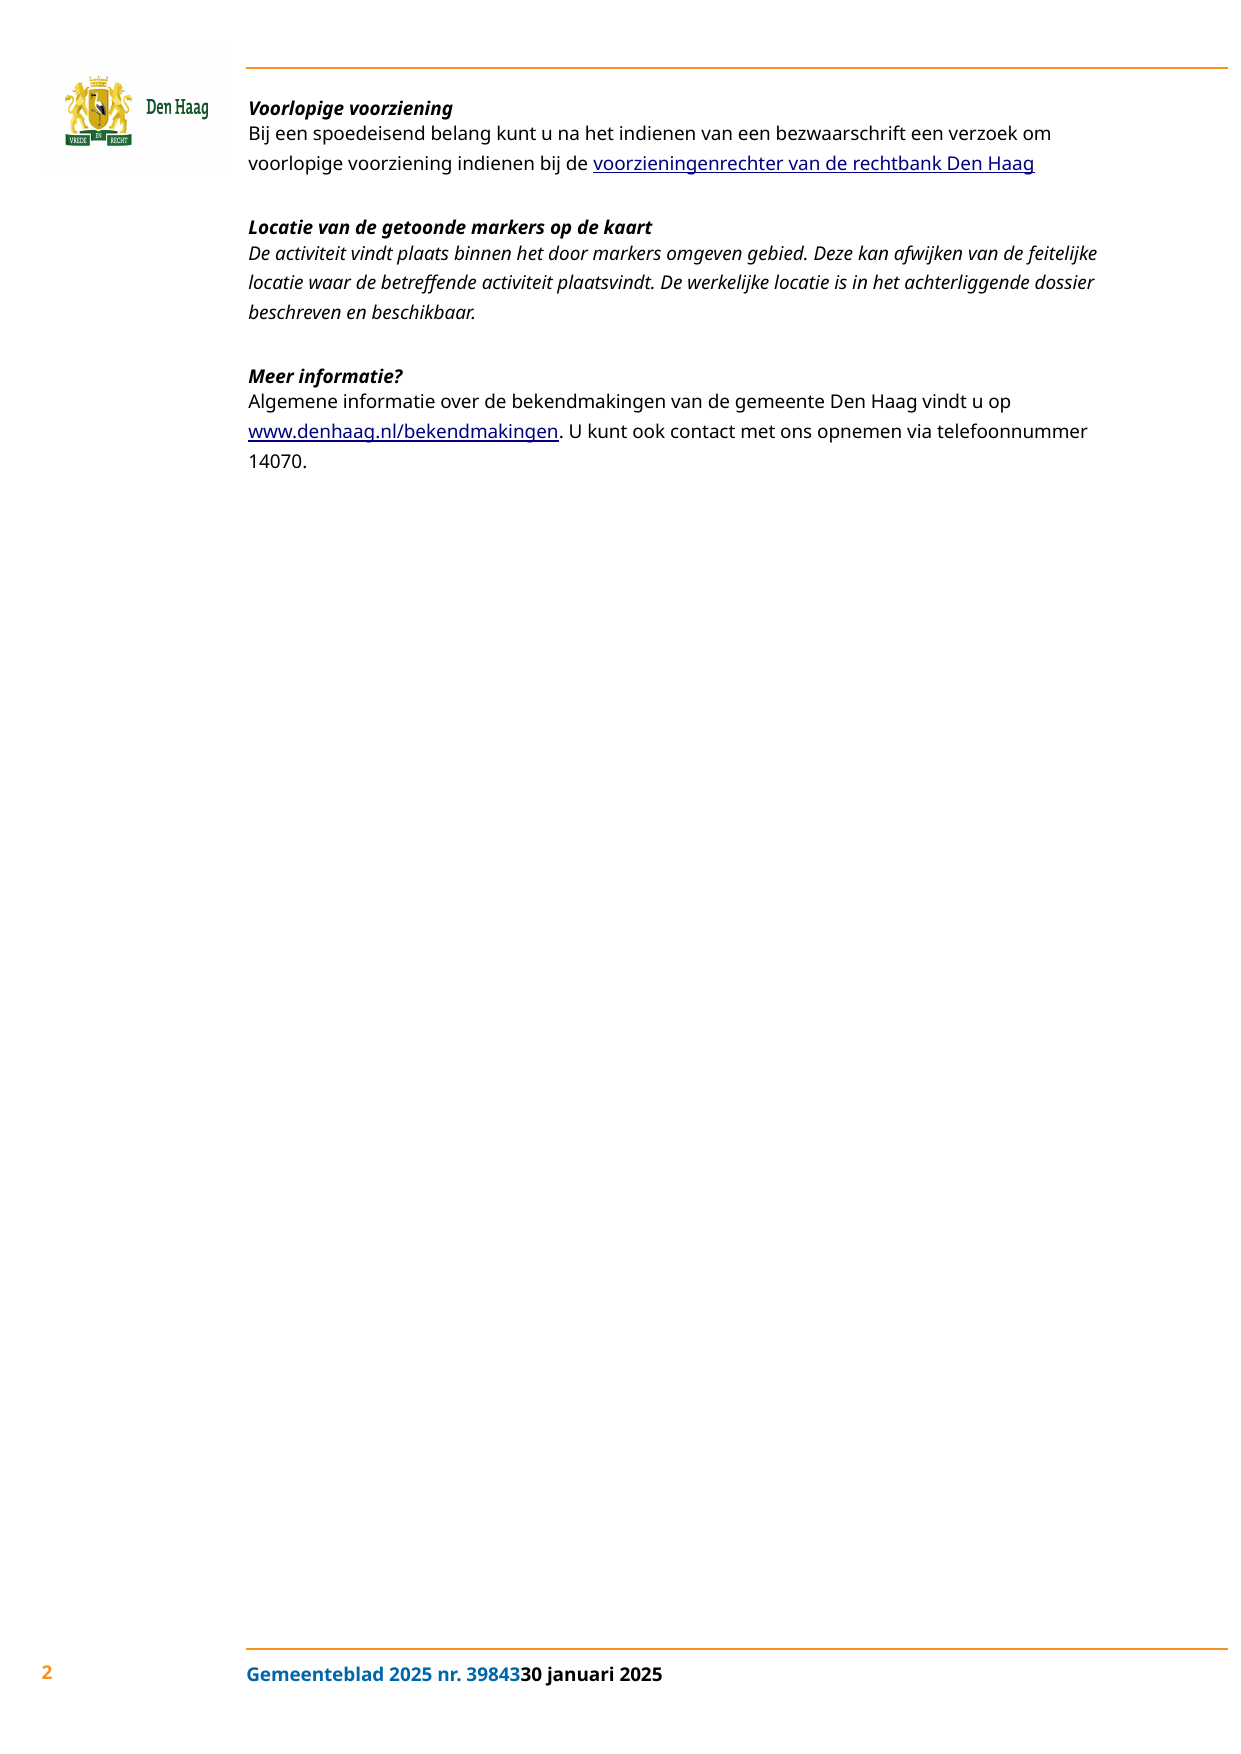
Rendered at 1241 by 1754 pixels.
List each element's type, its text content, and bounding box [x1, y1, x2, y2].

picture [41, 47, 231, 172]
text Meer informatie? [248, 363, 1152, 389]
text Voorlopige voorziening [248, 95, 1152, 121]
text Algemene informatie over de bekendmakingen van de gemeente Den Haag vindt u op www.denhaag.nl/bekendmakingen. U kunt ook contact met ons opnemen via telefoonnummer 14070. [248, 389, 1152, 473]
text De activiteit vindt plaats binnen het door markers omgeven gebied. Deze kan afwijken van de feitelijke locatie waar de betreffende activiteit plaatsvindt. De werkelijke locatie is in het achterliggende dossier beschreven en beschikbaar. [248, 240, 1152, 325]
text Locatie van de getoonde markers op de kaart [248, 214, 1152, 240]
text Bij een spoedeisend belang kunt u na het indienen van een bezwaarschrift een verzoek om voorlopige voorziening indienen bij de voorzieningenrechter van de rechtbank Den Haag [248, 121, 1152, 176]
